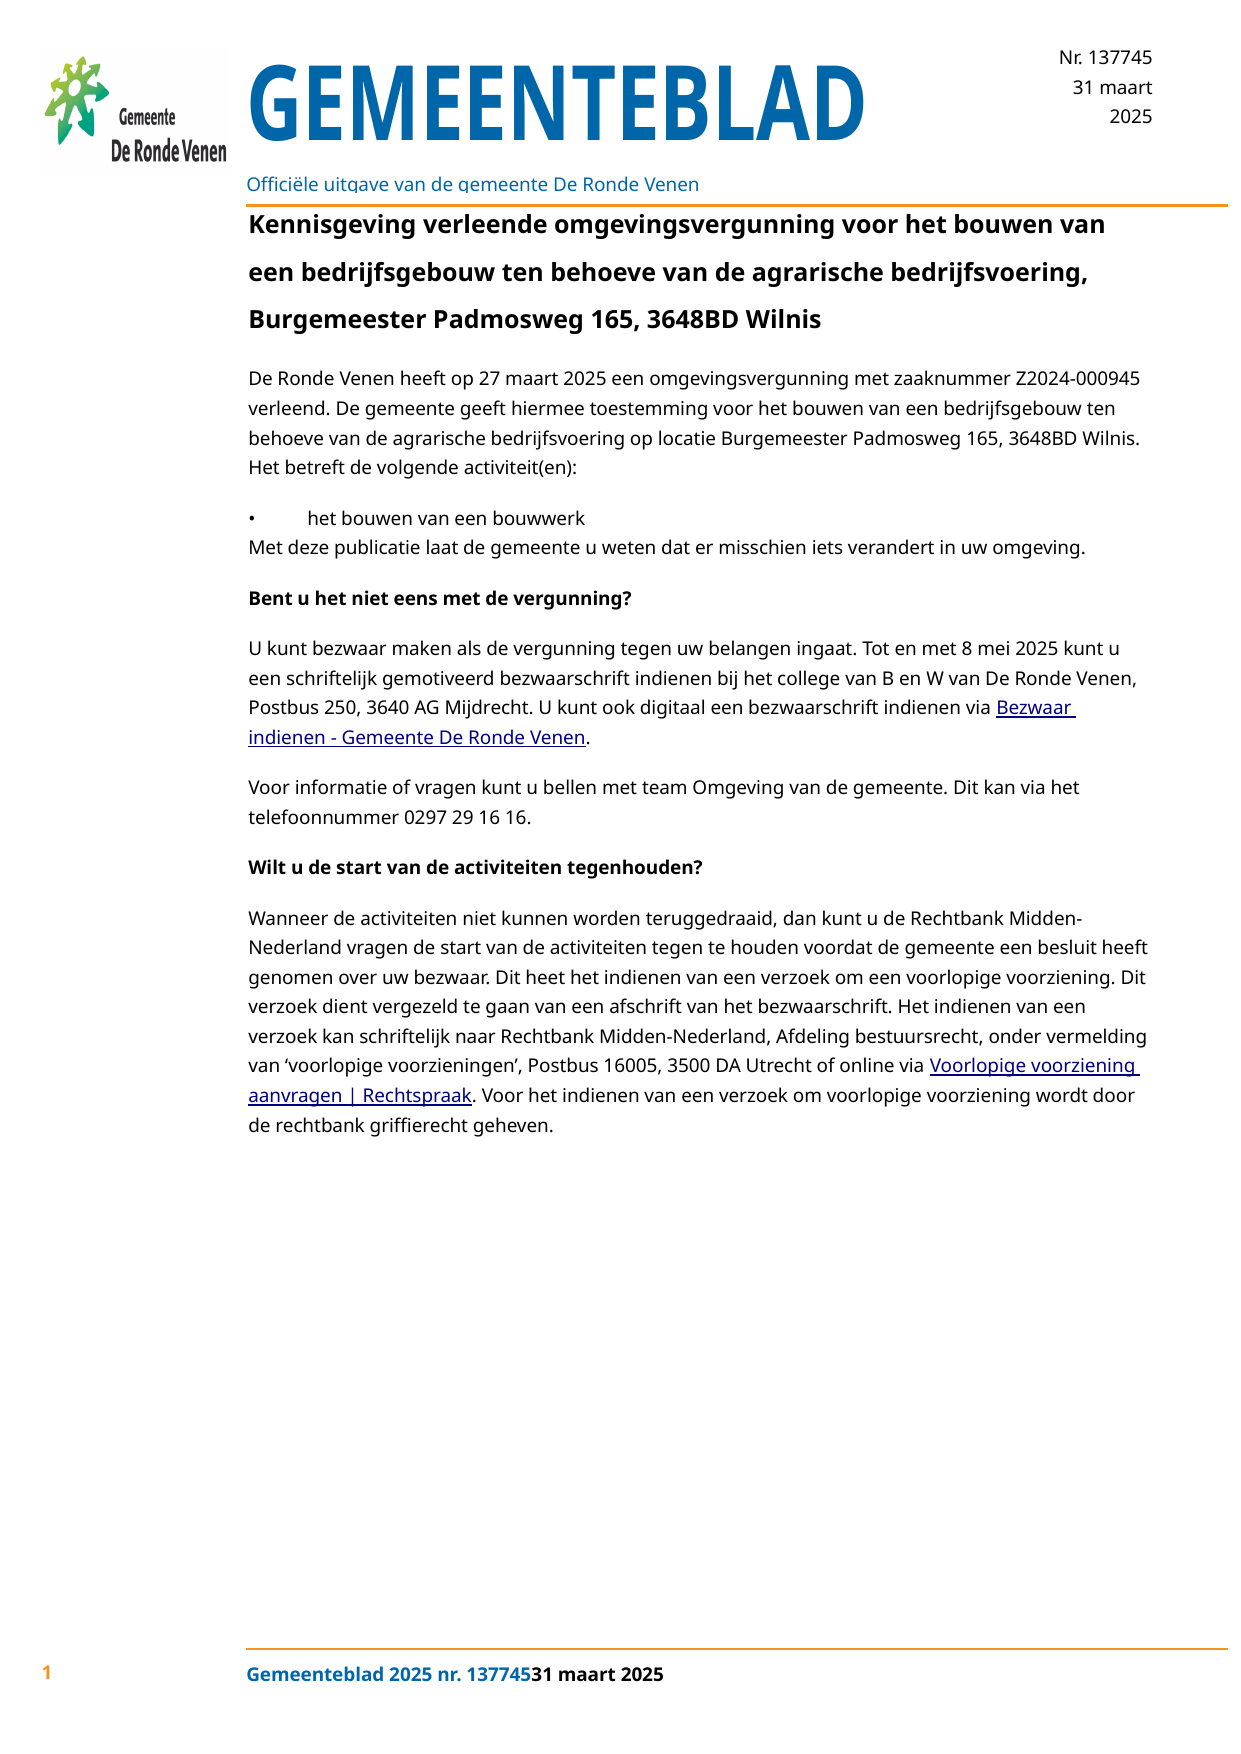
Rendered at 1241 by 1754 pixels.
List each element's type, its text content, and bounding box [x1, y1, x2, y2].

text De Ronde Venen heeft op 27 maart 2025 een omgevingsvergunning met zaaknummer Z2024-000945 verleend. De gemeente geeft hiermee toestemming voor het bouwen van een bedrijfsgebouw ten behoeve van de agrarische bedrijfsvoering op locatie Burgemeester Padmosweg 165, 3648BD Wilnis. Het betreft de volgende activiteit(en): [248, 366, 1152, 480]
picture [41, 47, 231, 172]
text Voor informatie of vragen kunt u bellen met team Omgeving van de gemeente. Dit kan via het telefoonnummer 0297 29 16 16. [248, 774, 1152, 829]
list het bouwen van een bouwwerk [248, 505, 1152, 530]
text U kunt bezwaar maken als de vergunning tegen uw belangen ingaat. Tot en met 8 mei 2025 kunt u een schriftelijk gemotiveerd bezwaarschrift indienen bij het college van B en W van De Ronde Venen, Postbus 250, 3640 AG Mijdrecht. U kunt ook digitaal een bezwaarschrift indienen via Bezwaar indienen - Gemeente De Ronde Venen. [248, 635, 1152, 749]
text Bent u het niet eens met de vergunning? [248, 585, 1152, 610]
text Kennisgeving verleende omgevingsvergunning voor het bouwen van een bedrijfsgebouw ten behoeve van de agrarische bedrijfsvoering, Burgemeester Padmosweg 165, 3648BD Wilnis [248, 207, 1152, 336]
text Wanneer de activiteiten niet kunnen worden teruggedraaid, dan kunt u de Rechtbank Midden-Nederland vragen de start van de activiteiten tegen te houden voordat de gemeente een besluit heeft genomen over uw bezwaar. Dit heet het indienen van een verzoek om een voorlopige voorziening. Dit verzoek dient vergezeld te gaan van een afschrift van het bezwaarschrift. Het indienen van een verzoek kan schriftelijk naar Rechtbank Midden-Nederland, Afdeling bestuursrecht, onder vermelding van ‘voorlopige voorzieningen’, Postbus 16005, 3500 DA Utrecht of online via Voorlopige voorziening aanvragen | Rechtspraak. Voor het indienen van een verzoek om voorlopige voorziening wordt door de rechtbank griffierecht geheven. [248, 905, 1152, 1137]
text Wilt u de start van de activiteiten tegenhouden? [248, 854, 1152, 880]
text Met deze publicatie laat de gemeente u weten dat er misschien iets verandert in uw omgeving. [248, 534, 1152, 560]
